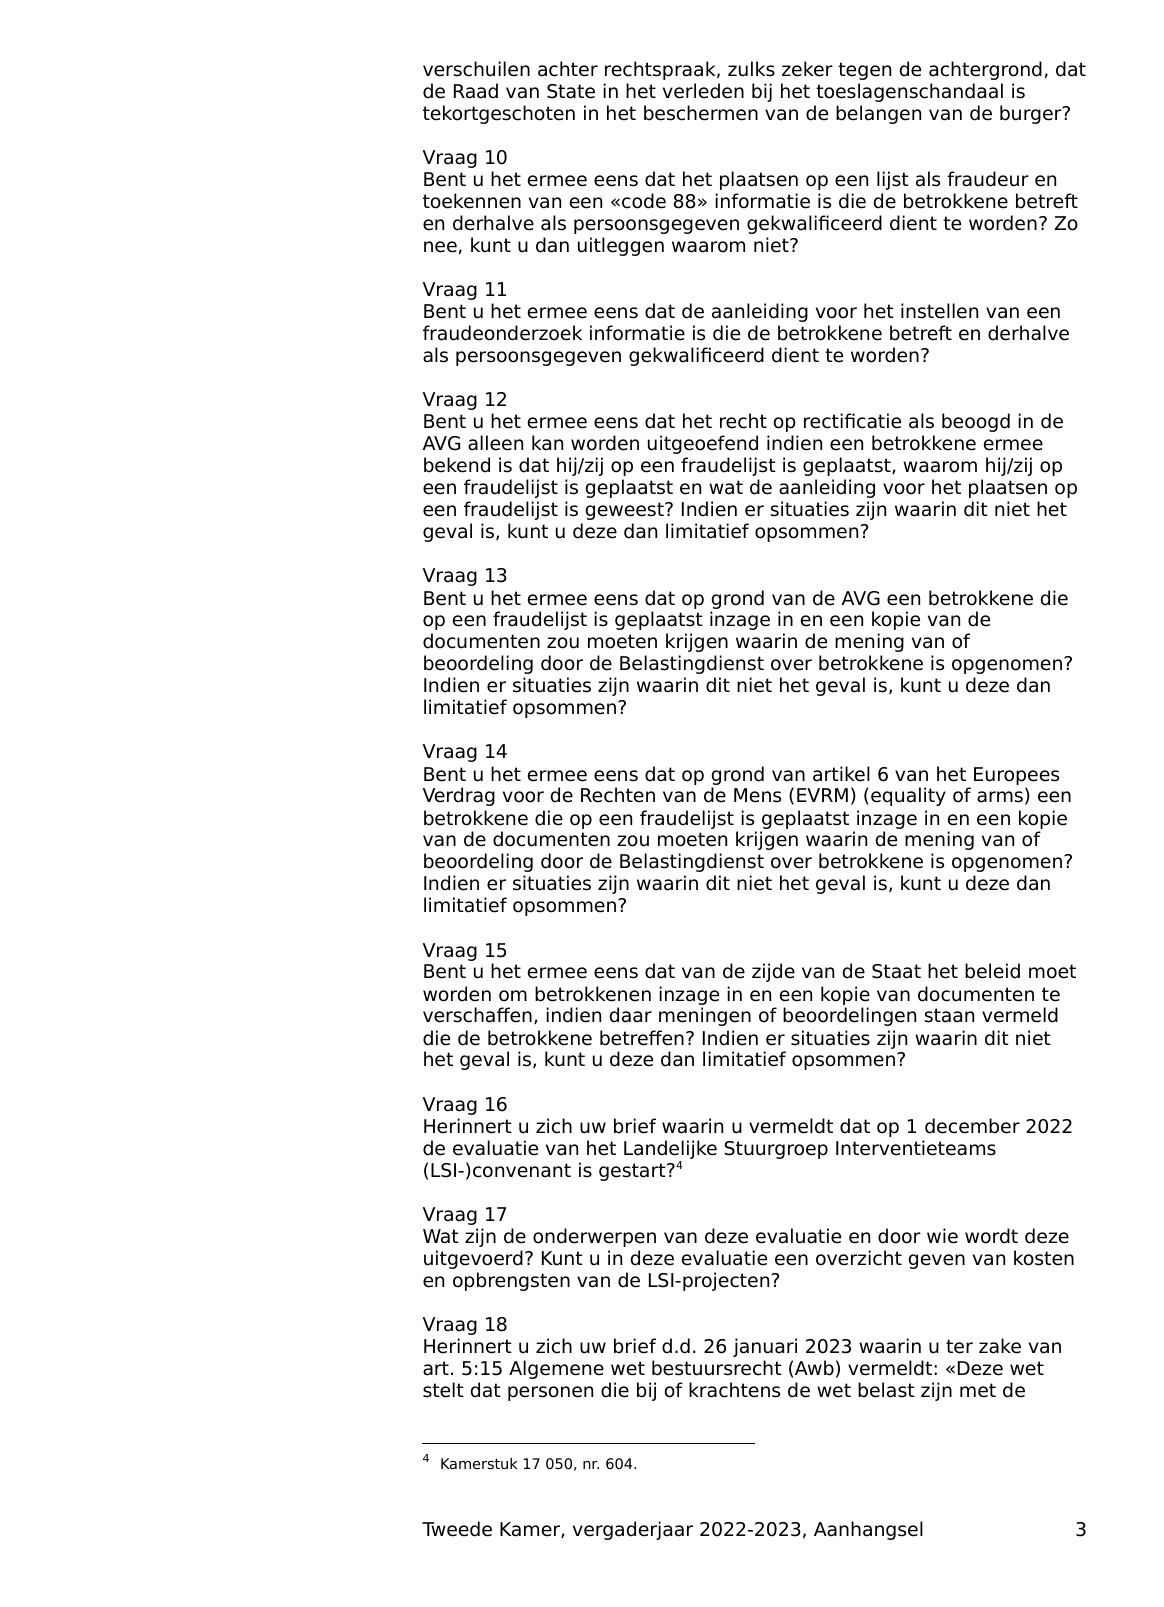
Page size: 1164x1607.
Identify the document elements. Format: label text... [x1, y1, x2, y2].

text Bent u het ermee eens dat het recht op rectificatie als beoogd in de AVG alleen kan worden uitgeoefend indien een betrokkene ermee bekend is dat hij/zij op een fraudelijst is geplaatst, waarom hij/zij op een fraudelijst is geplaatst en wat de aanleiding voor het plaatsen op een fraudelijst is geweest? Indien er situaties zijn waarin dit niet het geval is, kunt u deze dan limitatief opsommen? [422, 411, 1087, 543]
text Vraag 18 [422, 1314, 1087, 1336]
text Vraag 14 [422, 741, 1087, 763]
text Bent u het ermee eens dat de aanleiding voor het instellen van een fraudeonderzoek informatie is die de betrokkene betreft en derhalve als persoonsgegeven gekwalificeerd dient te worden? [422, 301, 1087, 367]
text Bent u het ermee eens dat op grond van artikel 6 van het Europees Verdrag voor de Rechten van de Mens (EVRM) (equality of arms) een betrokkene die op een fraudelijst is geplaatst inzage in en een kopie van de documenten zou moeten krijgen waarin de mening van of beoordeling door de Belastingdienst over betrokkene is opgenomen? Indien er situaties zijn waarin dit niet het geval is, kunt u deze dan limitatief opsommen? [422, 763, 1087, 917]
text Vraag 11 [422, 279, 1087, 301]
text Vraag 12 [422, 389, 1087, 411]
text Kamerstuk 17 050, nr. 604. [422, 1452, 1087, 1474]
text Bent u het ermee eens dat het plaatsen op een lijst als fraudeur en toekennen van een «code 88» informatie is die de betrokkene betreft en derhalve als persoonsgegeven gekwalificeerd dient te worden? Zo nee, kunt u dan uitleggen waarom niet? [422, 169, 1087, 257]
text Vraag 16 [422, 1093, 1087, 1116]
text verschuilen achter rechtspraak, zulks zeker tegen de achtergrond, dat de Raad van State in het verleden bij het toeslagenschandaal is tekortgeschoten in het beschermen van de belangen van de burger? [422, 59, 1087, 125]
text Vraag 13 [422, 565, 1087, 587]
text Bent u het ermee eens dat van de zijde van de Staat het beleid moet worden om betrokkenen inzage in en een kopie van documenten te verschaffen, indien daar meningen of beoordelingen staan vermeld die de betrokkene betreffen? Indien er situaties zijn waarin dit niet het geval is, kunt u deze dan limitatief opsommen? [422, 961, 1087, 1071]
text Wat zijn de onderwerpen van deze evaluatie en door wie wordt deze uitgevoerd? Kunt u in deze evaluatie een overzicht geven van kosten en opbrengsten van de LSI-projecten? [422, 1226, 1087, 1292]
text Herinnert u zich uw brief d.d. 26 januari 2023 waarin u ter zake van art. 5:15 Algemene wet bestuursrecht (Awb) vermeldt: «Deze wet stelt dat personen die bij of krachtens de wet belast zijn met de [422, 1336, 1087, 1402]
text Vraag 15 [422, 939, 1087, 961]
text Bent u het ermee eens dat op grond van de AVG een betrokkene die op een fraudelijst is geplaatst inzage in en een kopie van de documenten zou moeten krijgen waarin de mening van of beoordeling door de Belastingdienst over betrokkene is opgenomen? Indien er situaties zijn waarin dit niet het geval is, kunt u deze dan limitatief opsommen? [422, 587, 1087, 719]
text Vraag 10 [422, 147, 1087, 169]
text Vraag 17 [422, 1204, 1087, 1226]
text Herinnert u zich uw brief waarin u vermeldt dat op 1 december 2022 de evaluatie van het Landelijke Stuurgroep Interventieteams (LSI-)convenant is gestart? [422, 1116, 1087, 1181]
